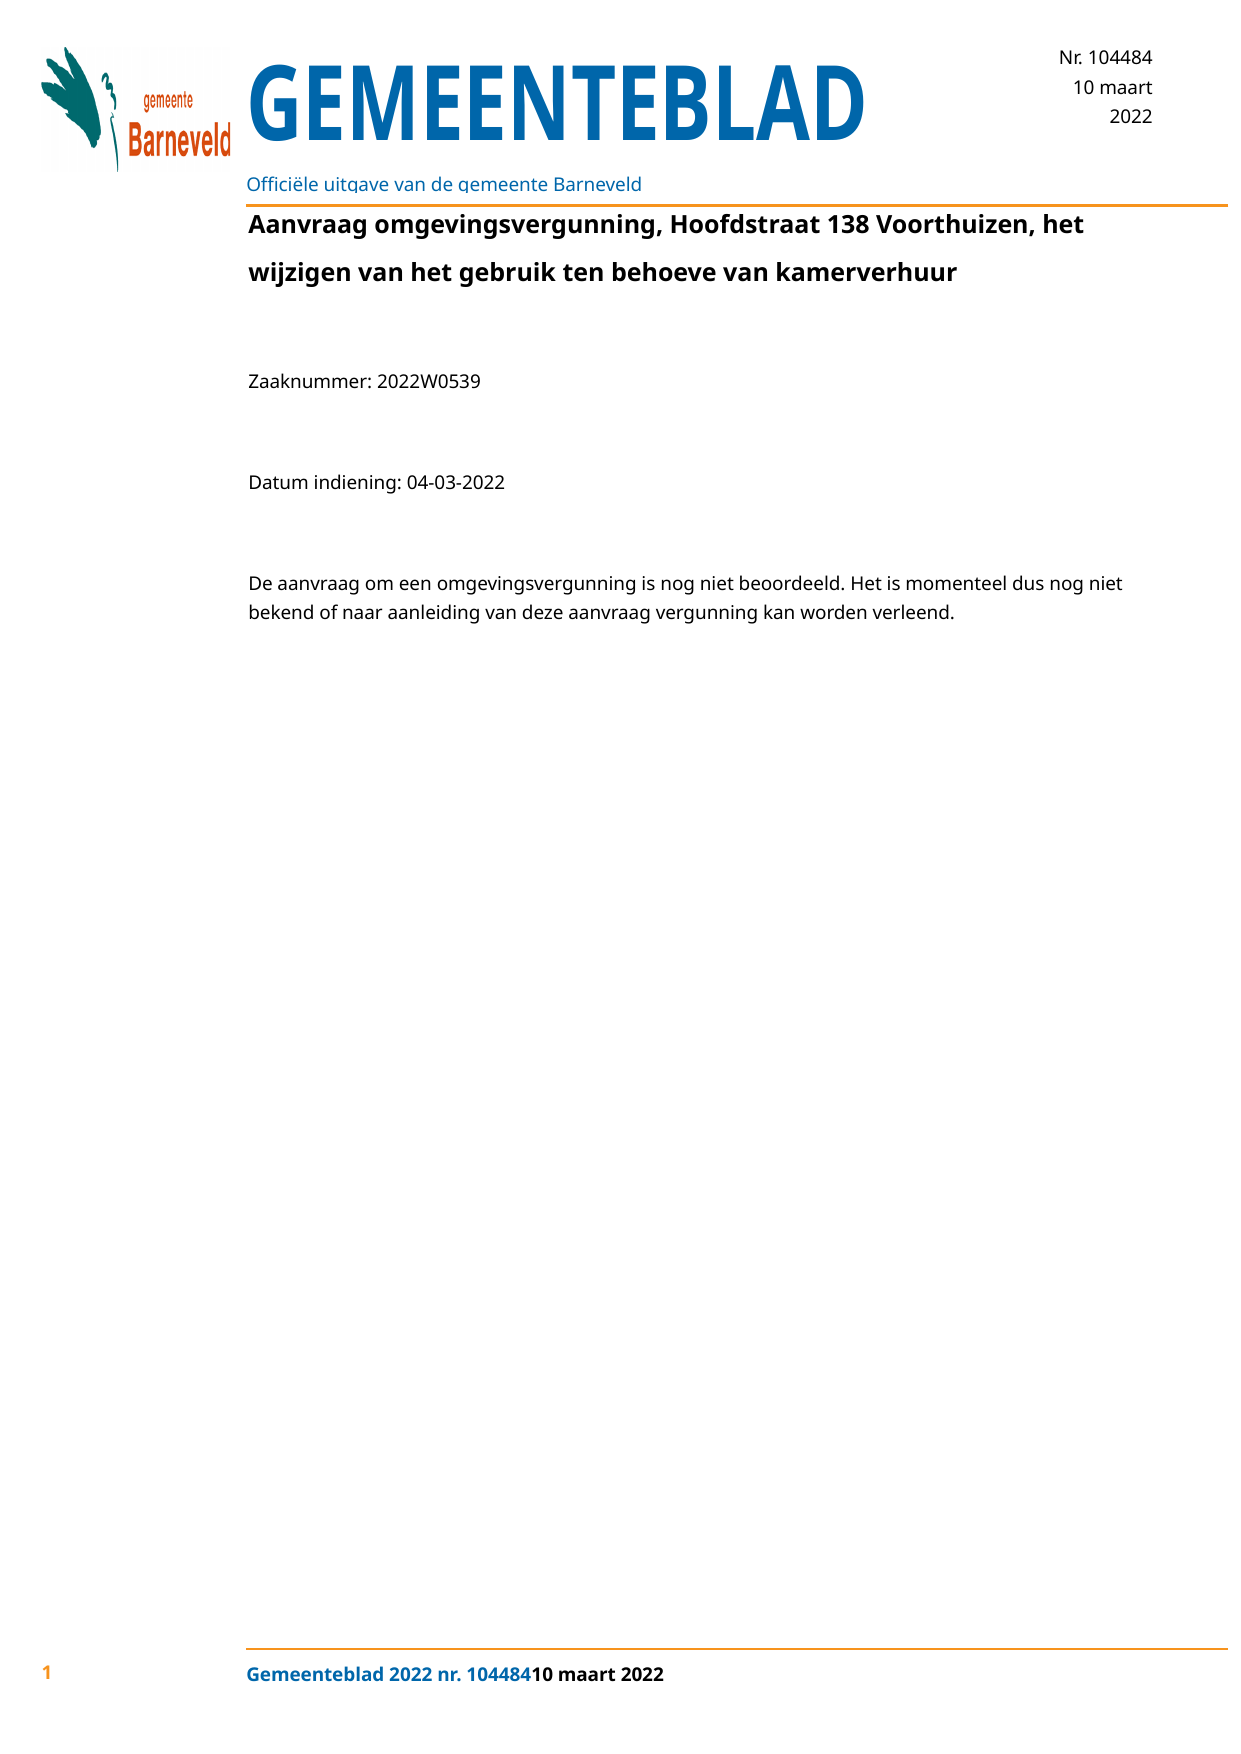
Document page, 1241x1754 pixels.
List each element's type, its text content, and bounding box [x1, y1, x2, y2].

text De aanvraag om een omgevingsvergunning is nog niet beoordeeld. Het is momenteel dus nog niet bekend of naar aanleiding van deze aanvraag vergunning kan worden verleend. [248, 570, 1152, 625]
text Aanvraag omgevingsvergunning, Hoofdstraat 138 Voorthuizen, het wijzigen van het gebruik ten behoeve van kamerverhuur [248, 207, 1152, 288]
text Datum indiening: 04-03-2022 [248, 469, 1152, 495]
text Zaaknummer: 2022W0539 [248, 368, 1152, 394]
picture [41, 47, 231, 172]
